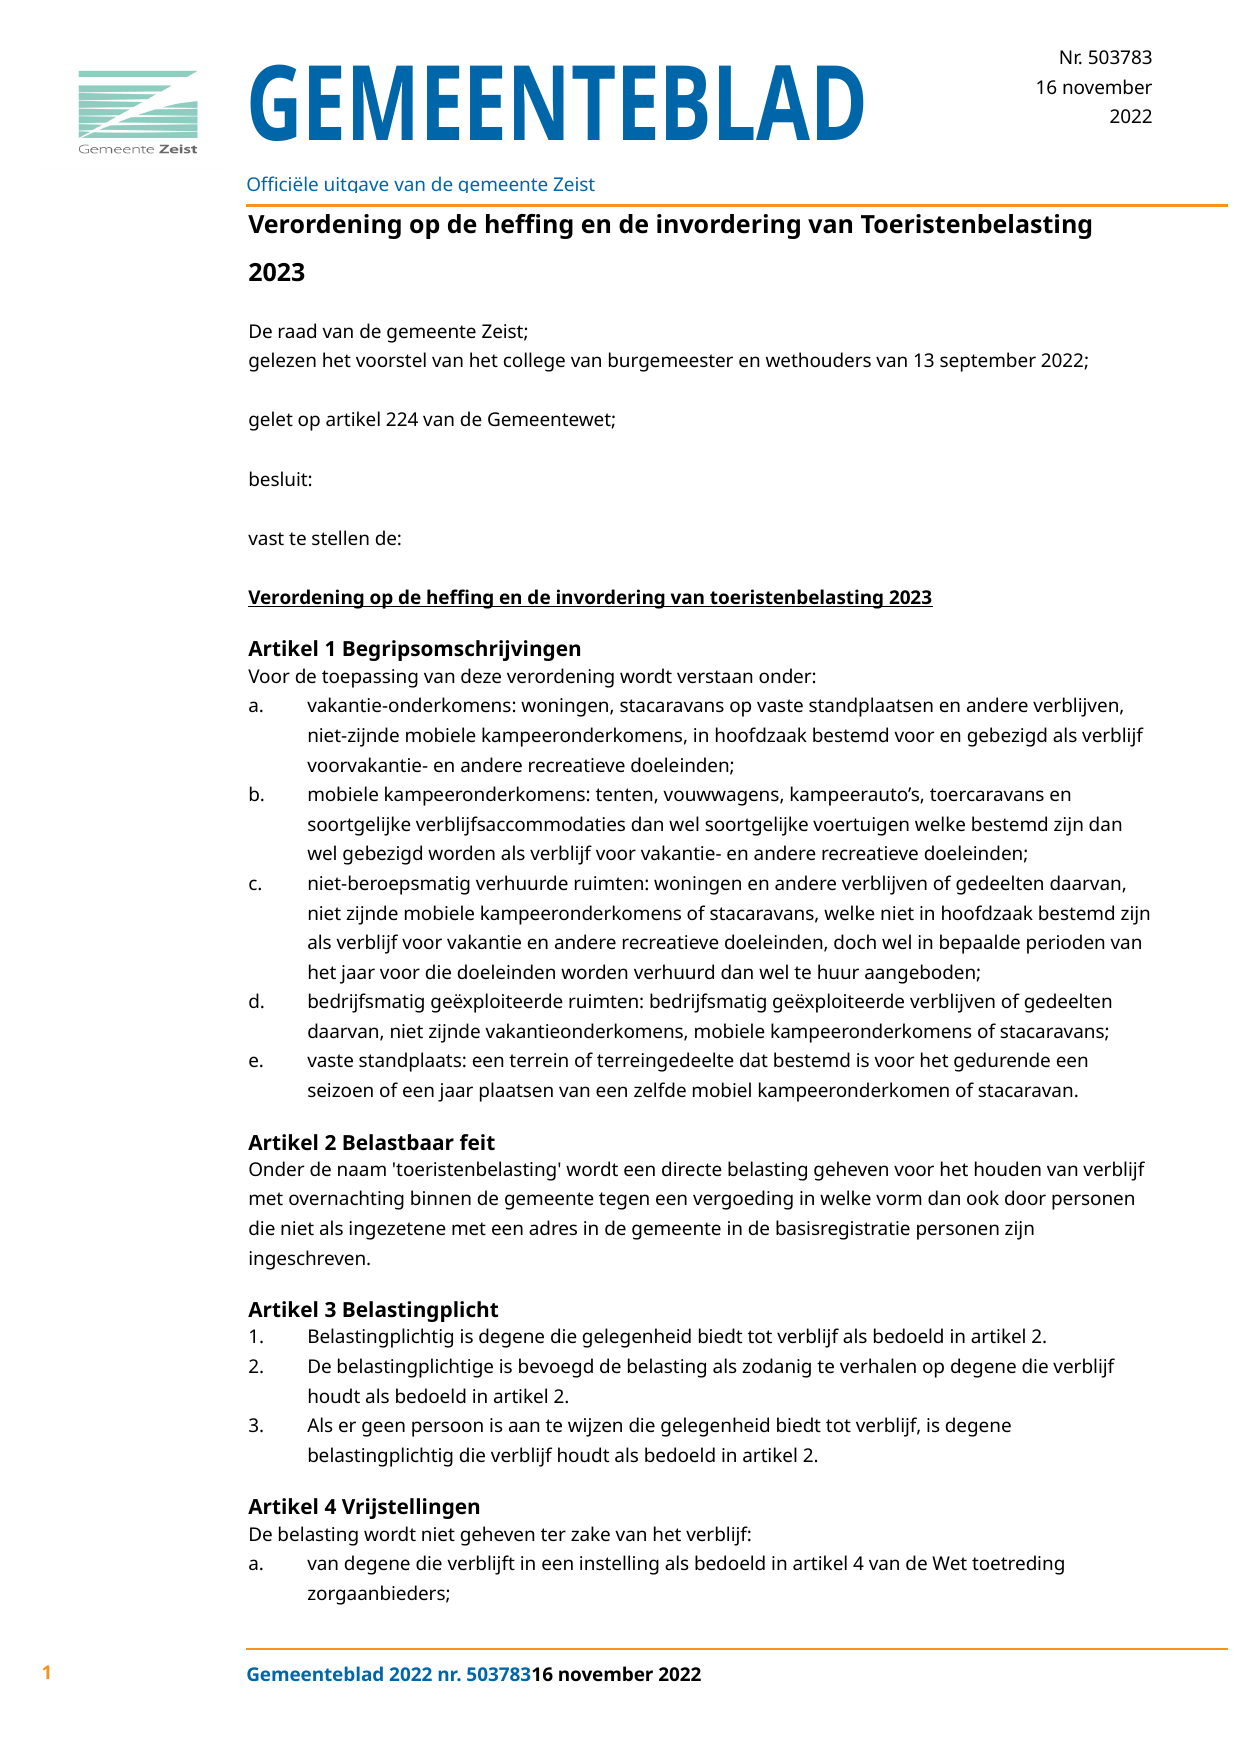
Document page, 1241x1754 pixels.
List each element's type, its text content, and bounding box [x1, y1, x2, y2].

list mobiele kampeeronderkomens: tenten, vouwwagens, kampeerauto’s, toercaravans en soortgelijke verblijfsaccommodaties dan wel soortgelijke voertuigen welke bestemd zijn dan wel gebezigd worden als verblijf voor vakantie- en andere recreatieve doeleinden; [248, 781, 1152, 866]
text De raad van de gemeente Zeist; [248, 318, 1152, 344]
text De belasting wordt niet geheven ter zake van het verblijf: [248, 1521, 1152, 1547]
text Artikel 1 Begripsomschrijvingen [248, 634, 1152, 663]
text besluit: [248, 466, 1152, 492]
list van degene die verblijft in een instelling als bedoeld in artikel 4 van de Wet toetreding zorgaanbieders; [248, 1550, 1152, 1606]
text gelet op artikel 224 van de Gemeentewet; [248, 407, 1152, 432]
text vast te stellen de: [248, 525, 1152, 551]
text Artikel 3 Belastingplicht [248, 1295, 1152, 1324]
text Verordening op de heffing en de invordering van Toeristenbelasting 2023 [248, 207, 1152, 288]
text Artikel 4 Vrijstellingen [248, 1492, 1152, 1521]
list niet-beroepsmatig verhuurde ruimten: woningen en andere verblijven of gedeelten daarvan, niet zijnde mobiele kampeeronderkomens of stacaravans, welke niet in hoofdzaak bestemd zijn als verblijf voor vakantie en andere recreatieve doeleinden, doch wel in bepaalde perioden van het jaar voor die doeleinden worden verhuurd dan wel te huur aangeboden; [248, 870, 1152, 984]
text Onder de naam 'toeristenbelasting' wordt een directe belasting geheven voor het houden van verblijf met overnachting binnen de gemeente tegen een vergoeding in welke vorm dan ook door personen die niet als ingezetene met een adres in de gemeente in de basisregistratie personen zijn ingeschreven. [248, 1156, 1152, 1271]
list Belastingplichtig is degene die gelegenheid biedt tot verblijf als bedoeld in artikel 2. [248, 1324, 1152, 1349]
list bedrijfsmatig geëxploiteerde ruimten: bedrijfsmatig geëxploiteerde verblijven of gedeelten daarvan, niet zijnde vakantieonderkomens, mobiele kampeeronderkomens of stacaravans; [248, 988, 1152, 1044]
picture [41, 47, 231, 172]
list De belastingplichtige is bevoegd de belasting als zodanig te verhalen op degene die verblijf houdt als bedoeld in artikel 2. [248, 1353, 1152, 1408]
list vakantie-onderkomens: woningen, stacaravans op vaste standplaatsen en andere verblijven, niet-zijnde mobiele kampeeronderkomens, in hoofdzaak bestemd voor en gebezigd als verblijf voorvakantie- en andere recreatieve doeleinden; [248, 693, 1152, 777]
text gelezen het voorstel van het college van burgemeester en wethouders van 13 september 2022; [248, 347, 1152, 373]
list vaste standplaats: een terrein of terreingedeelte dat bestemd is voor het gedurende een seizoen of een jaar plaatsen van een zelfde mobiel kampeeronderkomen of stacaravan. [248, 1048, 1152, 1103]
text Voor de toepassing van deze verordening wordt verstaan onder: [248, 663, 1152, 689]
text Artikel 2 Belastbaar feit [248, 1128, 1152, 1156]
text Verordening op de heffing en de invordering van toeristenbelasting 2023 [248, 584, 1152, 610]
list Als er geen persoon is aan te wijzen die gelegenheid biedt tot verblijf, is degene belastingplichtig die verblijf houdt als bedoeld in artikel 2. [248, 1412, 1152, 1468]
